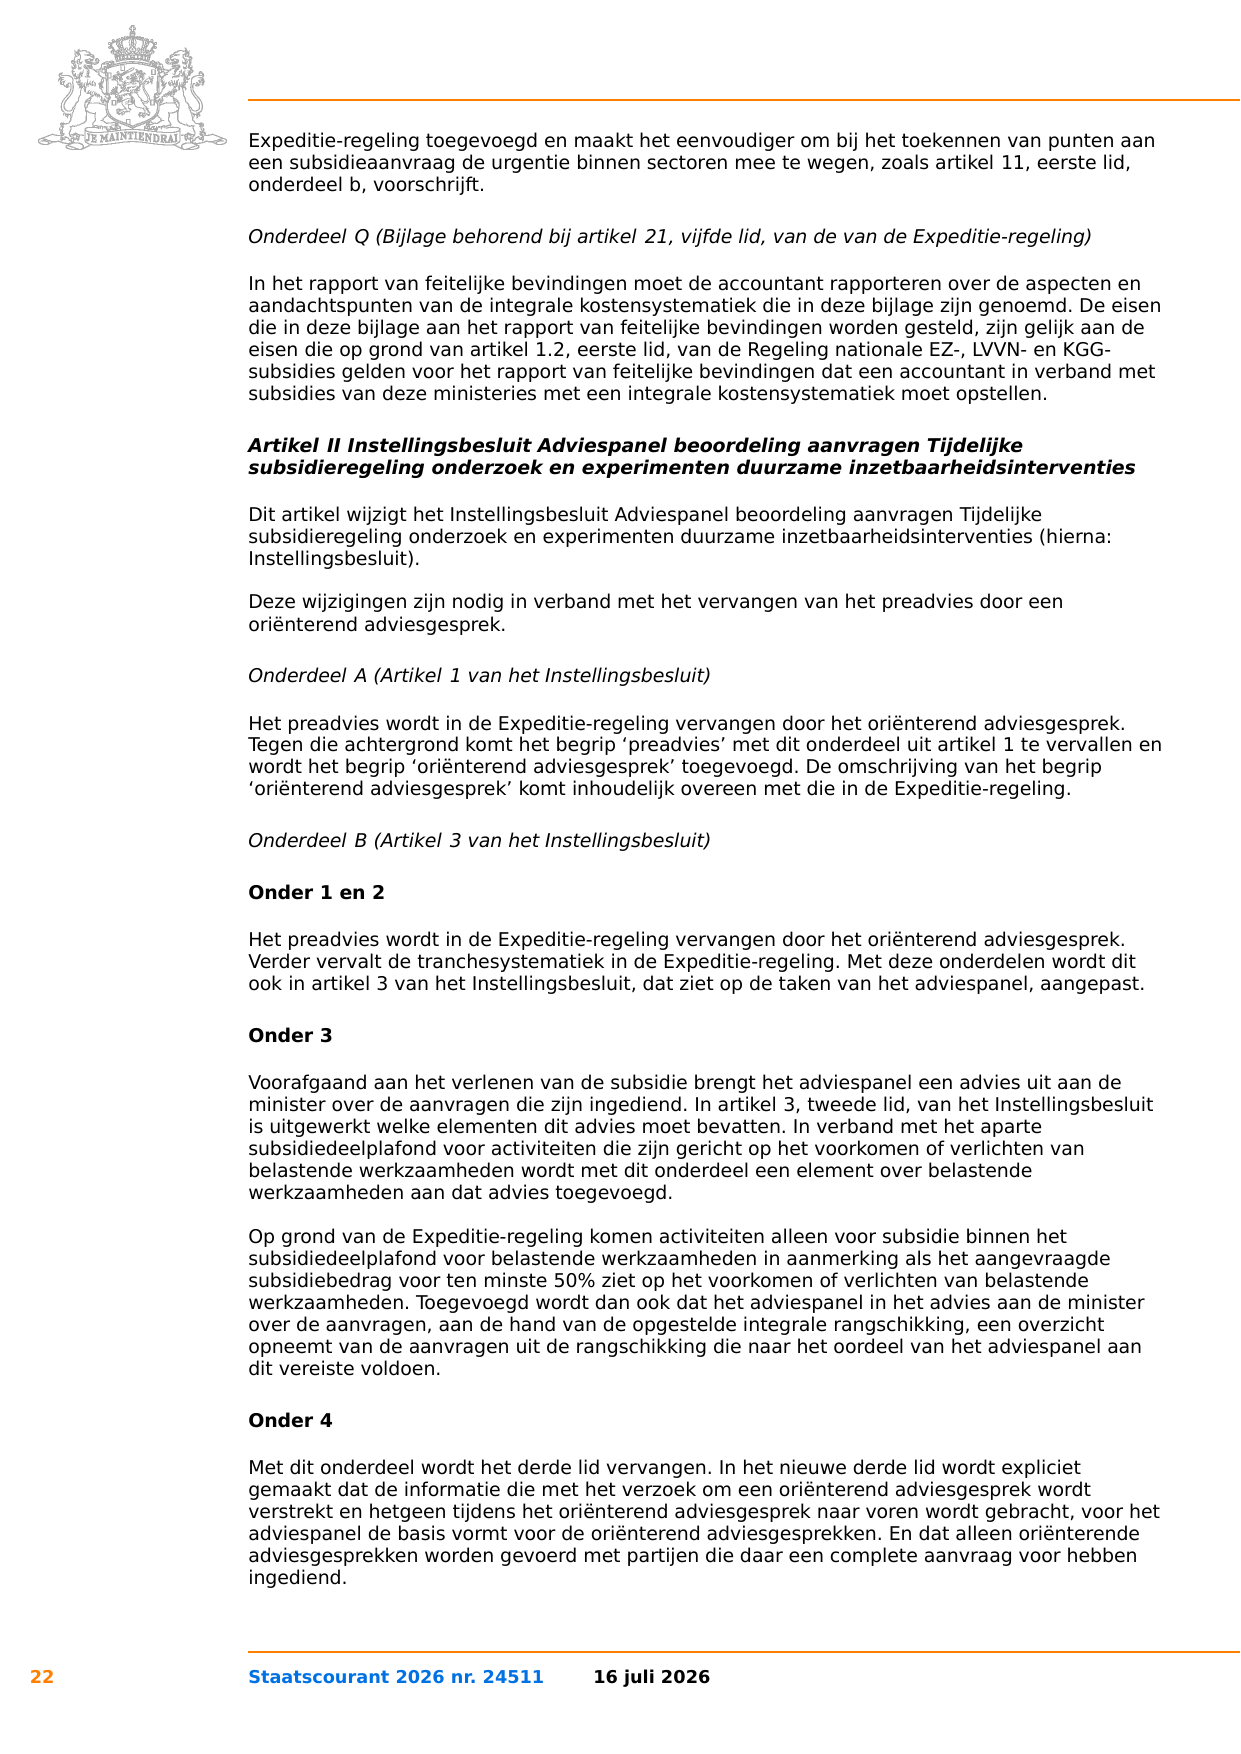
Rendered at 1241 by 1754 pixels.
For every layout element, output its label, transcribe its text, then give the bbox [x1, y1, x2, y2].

text Op grond van de Expeditie-regeling komen activiteiten alleen voor subsidie binnen het subsidiedeelplafond voor belastende werkzaamheden in aanmerking als het aangevraagde subsidiebedrag voor ten minste 50% ziet op het voorkomen of verlichten van belastende werkzaamheden. Toegevoegd wordt dan ook dat het adviespanel in het advies aan de minister over de aanvragen, aan de hand van de opgestelde integrale rangschikking, een overzicht opneemt van de aanvragen uit de rangschikking die naar het oordeel van het adviespanel aan dit vereiste voldoen. [248, 1226, 1163, 1380]
text In het rapport van feitelijke bevindingen moet de accountant rapporteren over de aspecten en aandachtspunten van de integrale kostensystematiek die in deze bijlage zijn genoemd. De eisen die in deze bijlage aan het rapport van feitelijke bevindingen worden gesteld, zijn gelijk aan de eisen die op grond van artikel 1.2, eerste lid, van de Regeling nationale EZ-, LVVN- en KGG-subsidies gelden voor het rapport van feitelijke bevindingen dat een accountant in verband met subsidies van deze ministeries met een integrale kostensystematiek moet opstellen. [248, 273, 1163, 405]
text Met dit onderdeel wordt het derde lid vervangen. In het nieuwe derde lid wordt expliciet gemaakt dat de informatie die met het verzoek om een oriënterend adviesgesprek wordt verstrekt en hetgeen tijdens het oriënterend adviesgesprek naar voren wordt gebracht, voor het adviespanel de basis vormt voor de oriënterend adviesgesprekken. En dat alleen oriënterende adviesgesprekken worden gevoerd met partijen die daar een complete aanvraag voor hebben ingediend. [248, 1457, 1163, 1589]
subtitle Onder 1 en 2 [248, 882, 1163, 904]
text Het preadvies wordt in de Expeditie-regeling vervangen door het oriënterend adviesgesprek. Tegen die achtergrond komt het begrip ‘preadvies’ met dit onderdeel uit artikel 1 te vervallen en wordt het begrip ‘oriënterend adviesgesprek’ toegevoegd. De omschrijving van het begrip ‘oriënterend adviesgesprek’ komt inhoudelijk overeen met die in de Expeditie-regeling. [248, 712, 1163, 800]
subtitle Onderdeel B (Artikel 3 van het Instellingsbesluit) [248, 830, 1163, 852]
picture [38, 25, 227, 150]
subtitle Artikel II Instellingsbesluit Adviespanel beoordeling aanvragen Tijdelijke subsidieregeling onderzoek en experimenten duurzame inzetbaarheidsinterventies [248, 435, 1163, 479]
text Voorafgaand aan het verlenen van de subsidie brengt het adviespanel een advies uit aan de minister over de aanvragen die zijn ingediend. In artikel 3, tweede lid, van het Instellingsbesluit is uitgewerkt welke elementen dit advies moet bevatten. In verband met het aparte subsidiedeelplafond voor activiteiten die zijn gericht op het voorkomen of verlichten van belastende werkzaamheden wordt met dit onderdeel een element over belastende werkzaamheden aan dat advies toegevoegd. [248, 1072, 1163, 1204]
text Expeditie-regeling toegevoegd en maakt het eenvoudiger om bij het toekennen van punten aan een subsidieaanvraag de urgentie binnen sectoren mee te wegen, zoals artikel 11, eerste lid, onderdeel b, voorschrijft. [248, 130, 1163, 196]
subtitle Onderdeel Q (Bijlage behorend bij artikel 21, vijfde lid, van de van de Expeditie-regeling) [248, 226, 1163, 248]
text Dit artikel wijzigt het Instellingsbesluit Adviespanel beoordeling aanvragen Tijdelijke subsidieregeling onderzoek en experimenten duurzame inzetbaarheidsinterventies (hierna: Instellingsbesluit). [248, 504, 1163, 569]
text Deze wijzigingen zijn nodig in verband met het vervangen van het preadvies door een oriënterend adviesgesprek. [248, 591, 1163, 635]
subtitle Onder 3 [248, 1025, 1163, 1047]
text Het preadvies wordt in de Expeditie-regeling vervangen door het oriënterend adviesgesprek. Verder vervalt de tranchesystematiek in de Expeditie-regeling. Met deze onderdelen wordt dit ook in artikel 3 van het Instellingsbesluit, dat ziet op de taken van het adviespanel, aangepast. [248, 929, 1163, 995]
subtitle Onderdeel A (Artikel 1 van het Instellingsbesluit) [248, 665, 1163, 687]
subtitle Onder 4 [248, 1410, 1163, 1432]
